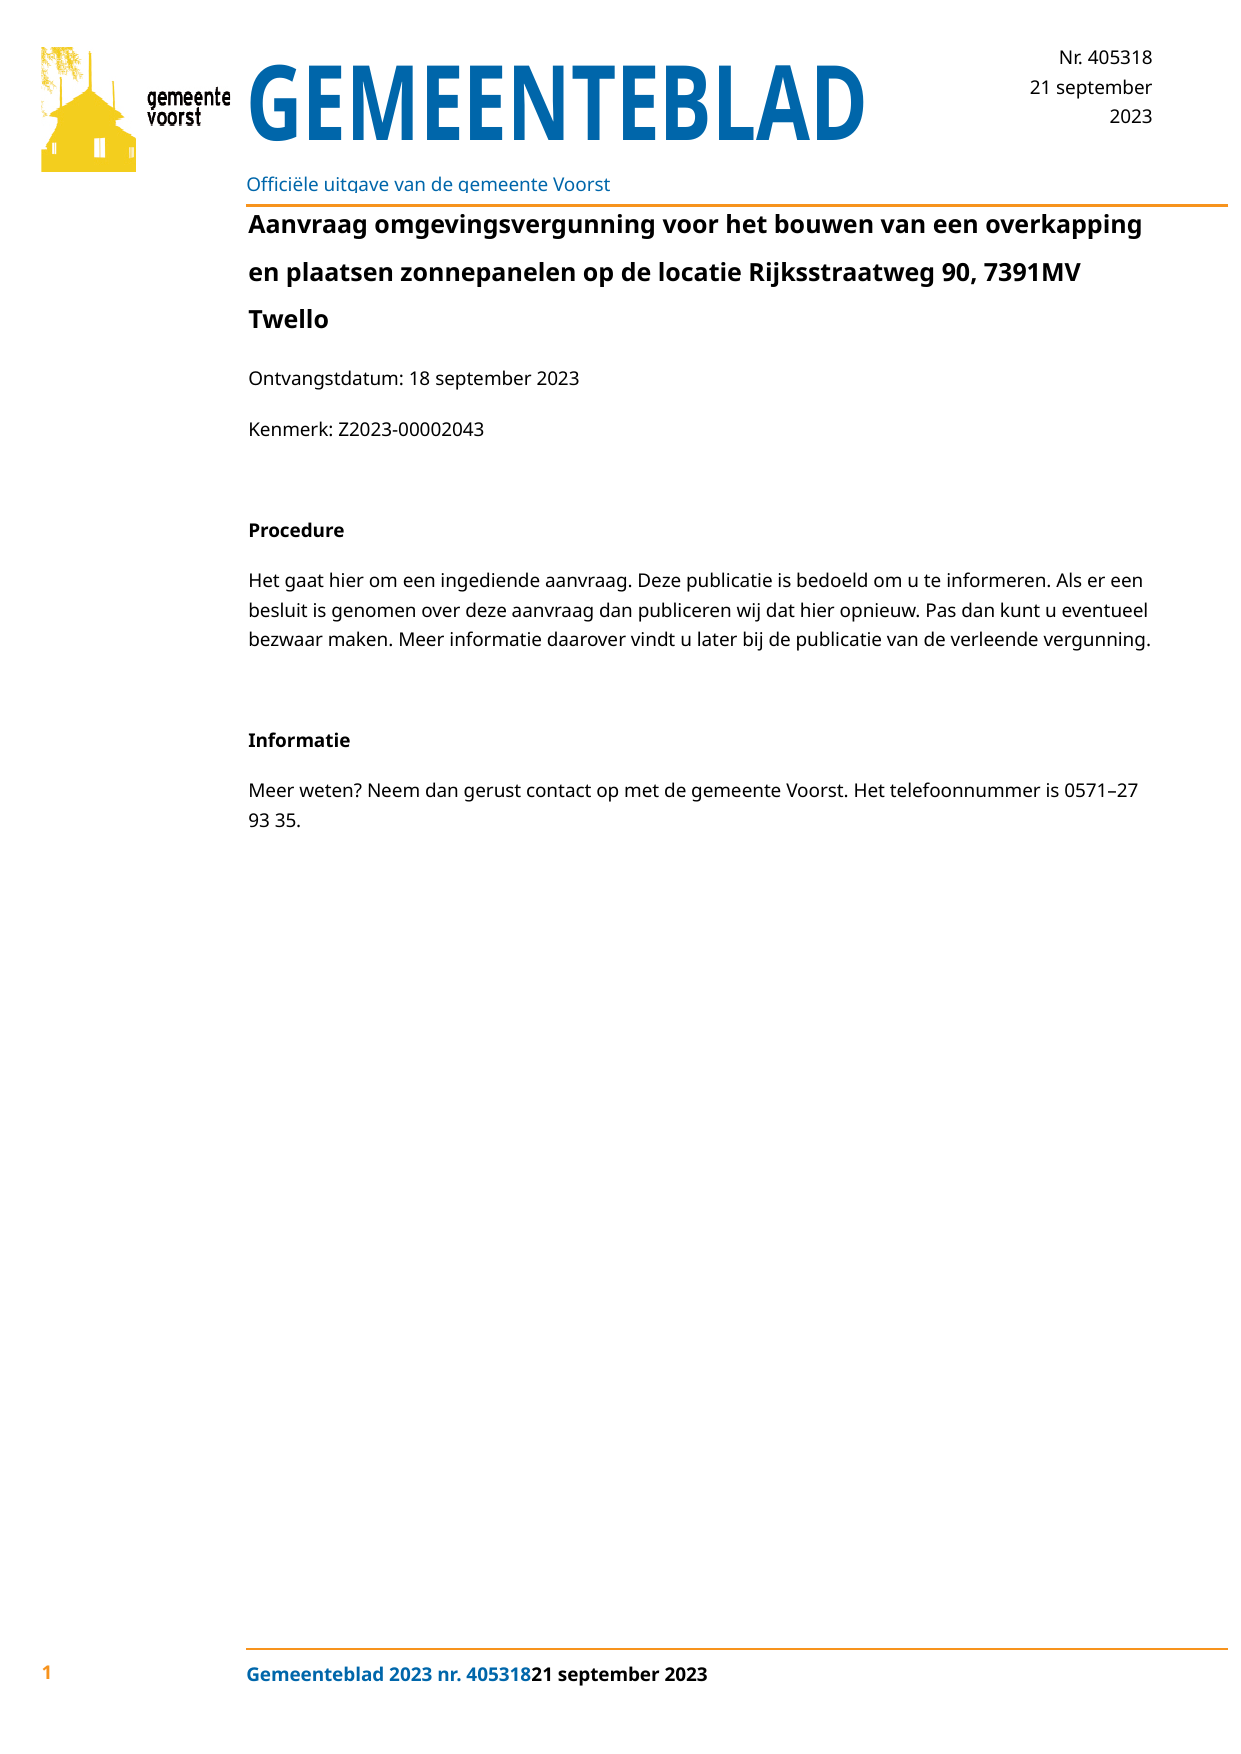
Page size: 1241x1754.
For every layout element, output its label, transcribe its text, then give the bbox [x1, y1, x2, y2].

text Ontvangstdatum: 18 september 2023 [248, 366, 1152, 391]
picture [41, 47, 231, 172]
text Kenmerk: Z2023-00002043 [248, 416, 1152, 442]
text Het gaat hier om een ingediende aanvraag. Deze publicatie is bedoeld om u te informeren. Als er een besluit is genomen over deze aanvraag dan publiceren wij dat hier opnieuw. Pas dan kunt u eventueel bezwaar maken. Meer informatie daarover vindt u later bij de publicatie van de verleende vergunning. [248, 567, 1152, 652]
text Procedure [248, 517, 1152, 542]
text Aanvraag omgevingsvergunning voor het bouwen van een overkapping en plaatsen zonnepanelen op de locatie Rijksstraatweg 90, 7391MV Twello [248, 207, 1152, 336]
text Informatie [248, 727, 1152, 753]
text Meer weten? Neem dan gerust contact op met de gemeente Voorst. Het telefoonnummer is 0571–27 93 35. [248, 778, 1152, 833]
